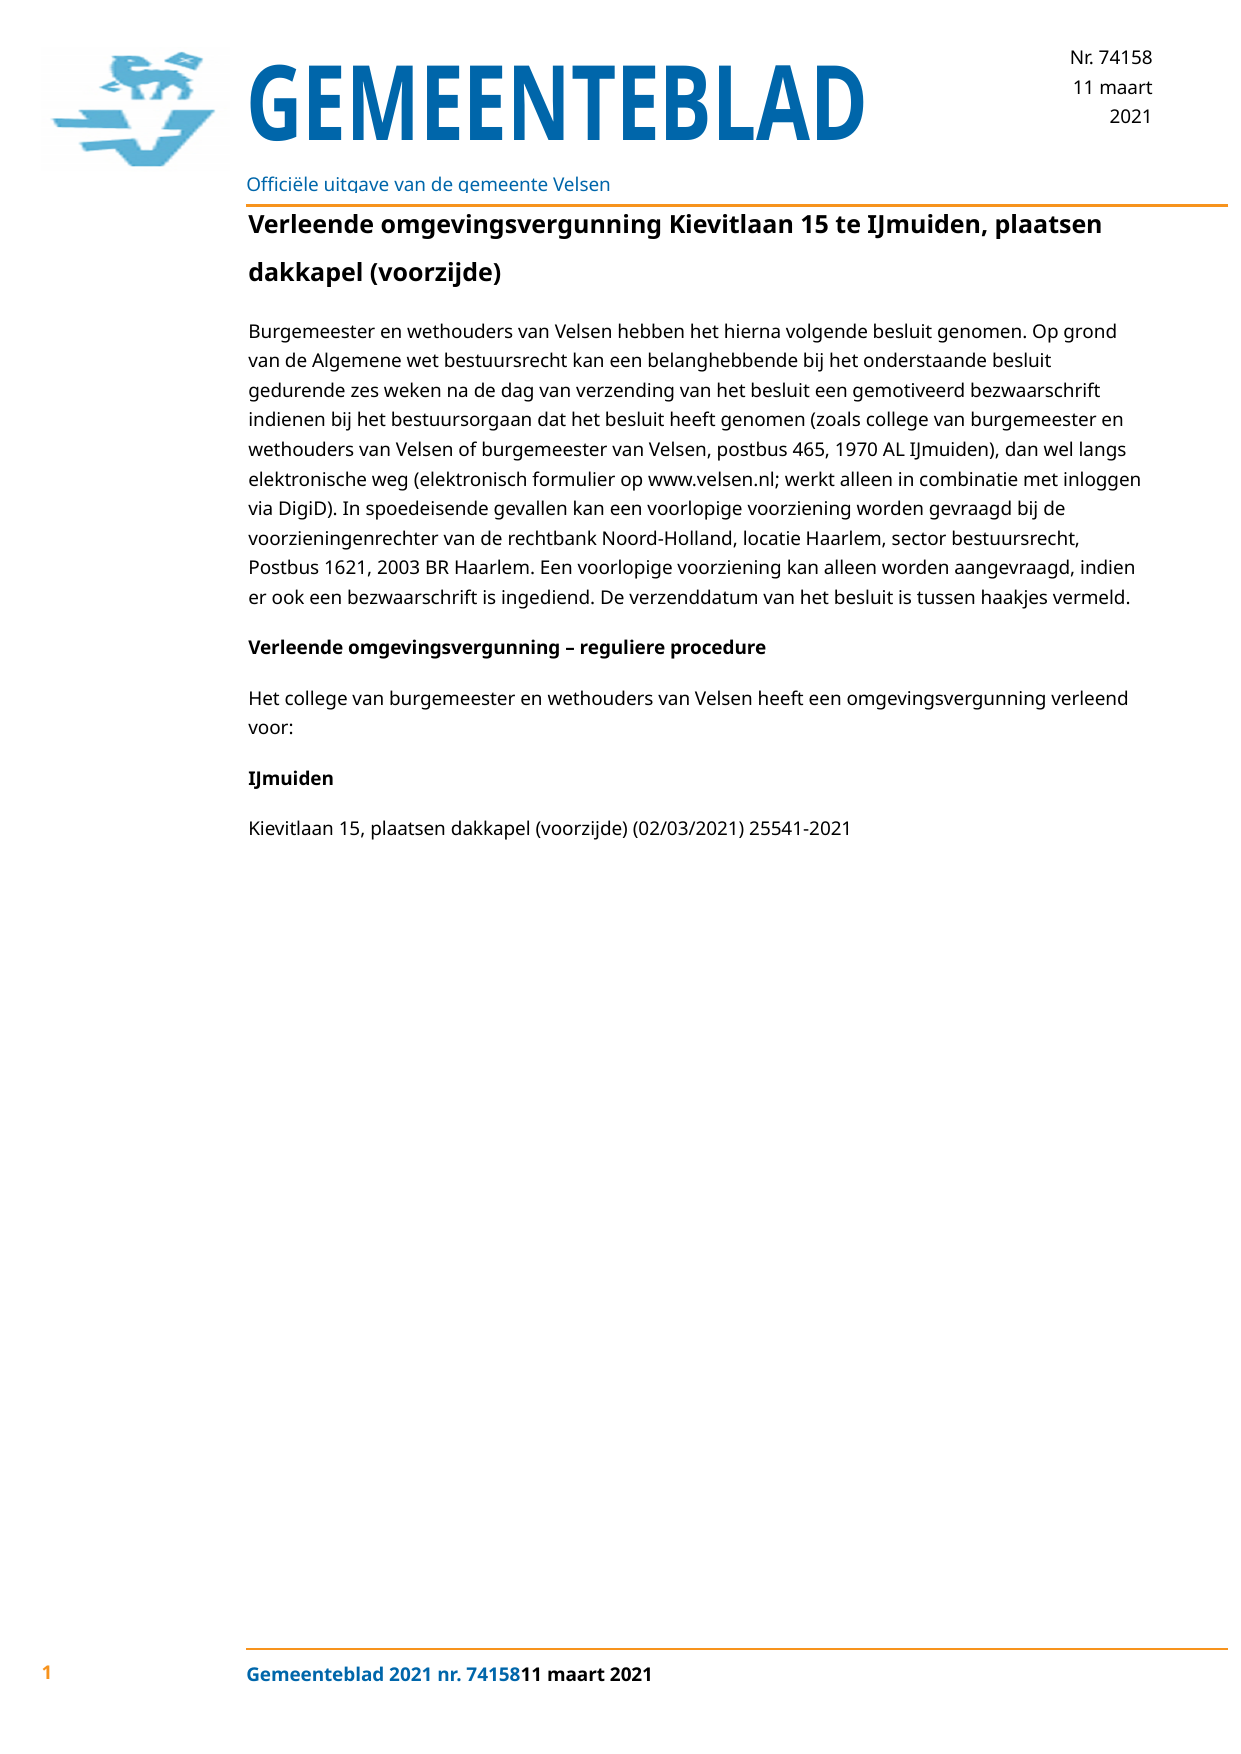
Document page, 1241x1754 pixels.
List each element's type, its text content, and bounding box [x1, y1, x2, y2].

picture [41, 47, 231, 172]
text Verleende omgevingsvergunning – reguliere procedure [248, 634, 1152, 660]
text Burgemeester en wethouders van Velsen hebben het hierna volgende besluit genomen. Op grond van de Algemene wet bestuursrecht kan een belanghebbende bij het onderstaande besluit gedurende zes weken na de dag van verzending van het besluit een gemotiveerd bezwaarschrift indienen bij het bestuursorgaan dat het besluit heeft genomen (zoals college van burgemeester en wethouders van Velsen of burgemeester van Velsen, postbus 465, 1970 AL IJmuiden), dan wel langs elektronische weg (elektronisch formulier op www.velsen.nl; werkt alleen in combinatie met inloggen via DigiD). In spoedeisende gevallen kan een voorlopige voorziening worden gevraagd bij de voorzieningenrechter van de rechtbank Noord-Holland, locatie Haarlem, sector bestuursrecht, Postbus 1621, 2003 BR Haarlem. Een voorlopige voorziening kan alleen worden aangevraagd, indien er ook een bezwaarschrift is ingediend. De verzenddatum van het besluit is tussen haakjes vermeld. [248, 318, 1152, 610]
text Verleende omgevingsvergunning Kievitlaan 15 te IJmuiden, plaatsen dakkapel (voorzijde) [248, 207, 1152, 288]
text Het college van burgemeester en wethouders van Velsen heeft een omgevingsvergunning verleend voor: [248, 685, 1152, 740]
text IJmuiden [248, 765, 1152, 791]
text Kievitlaan 15, plaatsen dakkapel (voorzijde) (02/03/2021) 25541-2021 [248, 815, 1152, 841]
